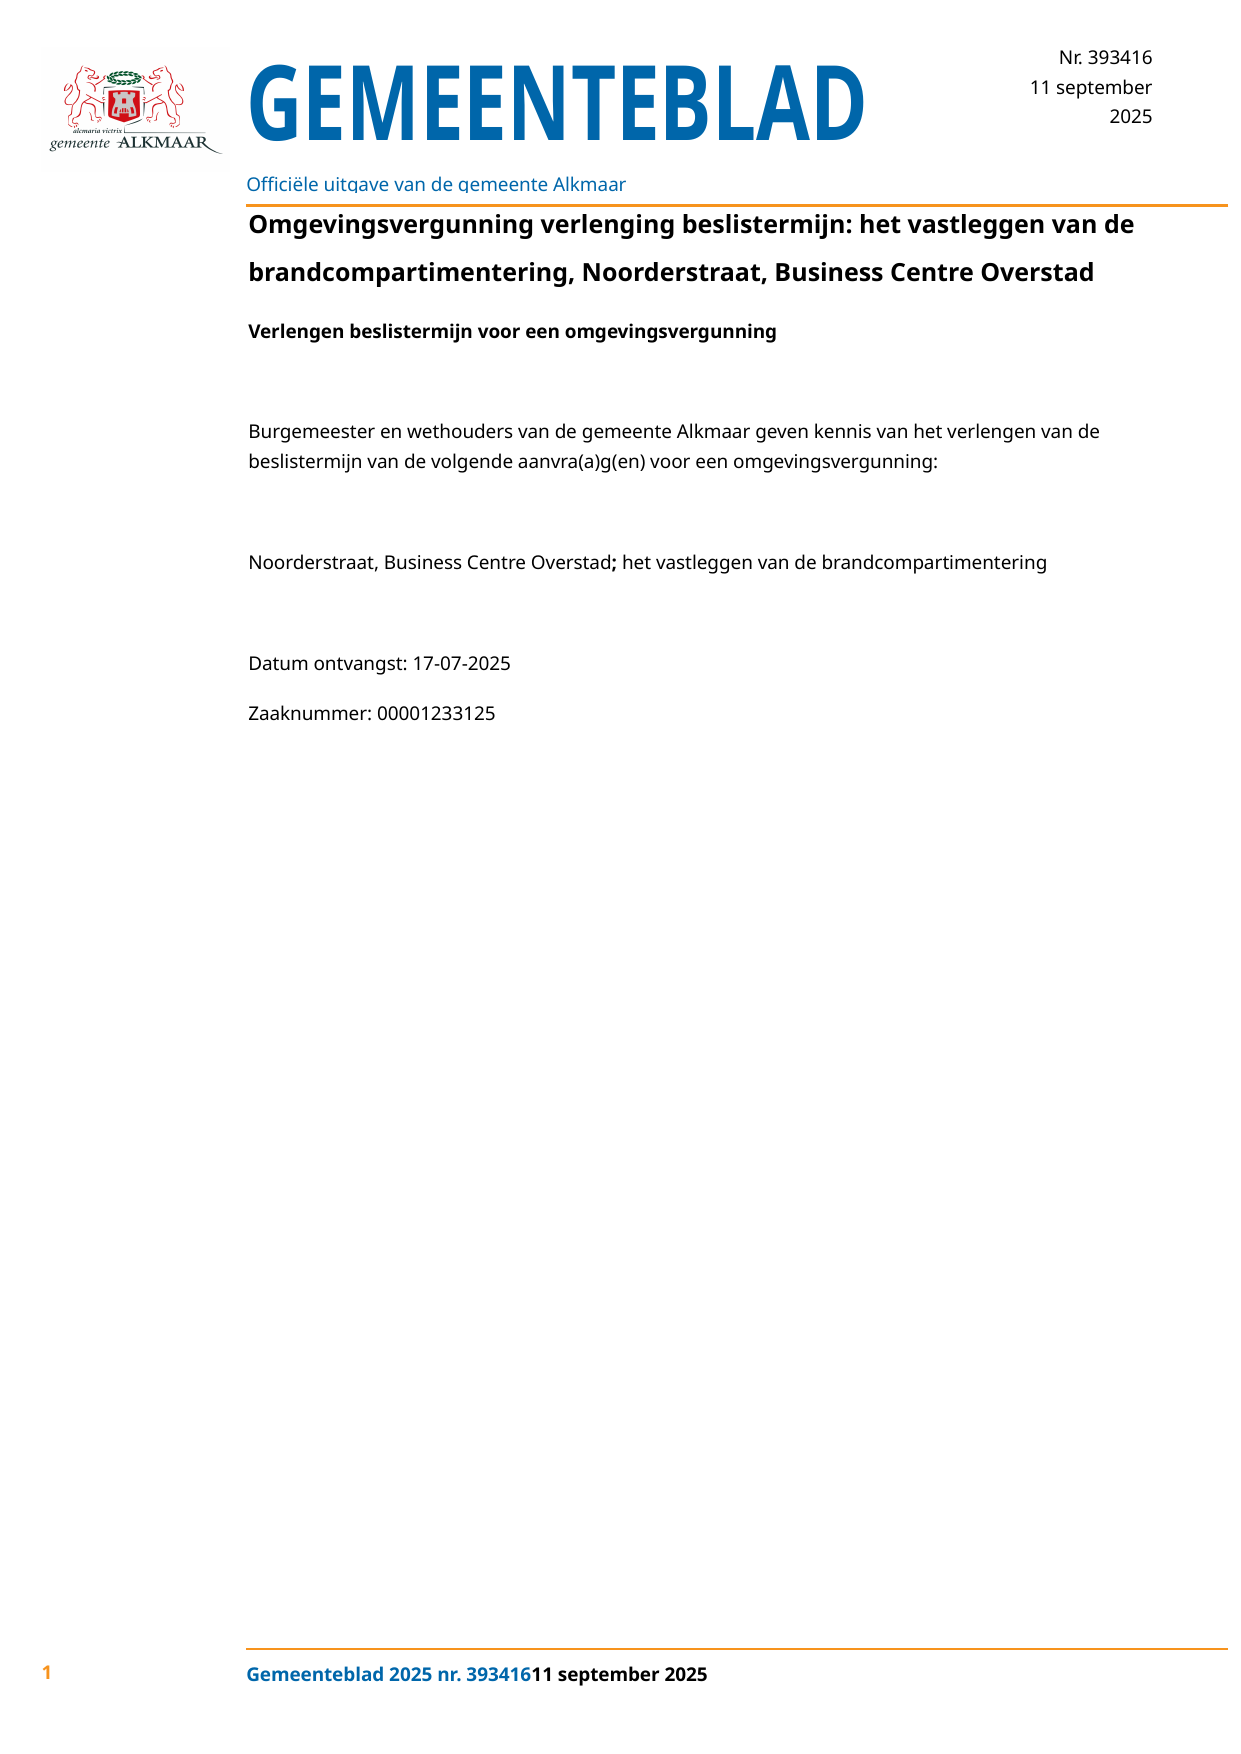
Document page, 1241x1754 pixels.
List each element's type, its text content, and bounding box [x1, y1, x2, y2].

picture [41, 47, 231, 172]
text Omgevingsvergunning verlenging beslistermijn: het vastleggen van de brandcompartimentering, Noorderstraat, Business Centre Overstad [248, 207, 1152, 288]
text Zaaknummer: 00001233125 [248, 700, 1152, 726]
text Verlengen beslistermijn voor een omgevingsvergunning [248, 318, 1152, 344]
text Burgemeester en wethouders van de gemeente Alkmaar geven kennis van het verlengen van de beslistermijn van de volgende aanvra(a)g(en) voor een omgevingsvergunning: [248, 419, 1152, 474]
text Datum ontvangst: 17-07-2025 [248, 650, 1152, 676]
text Noorderstraat, Business Centre Overstad; het vastleggen van de brandcompartimentering [248, 549, 1152, 575]
